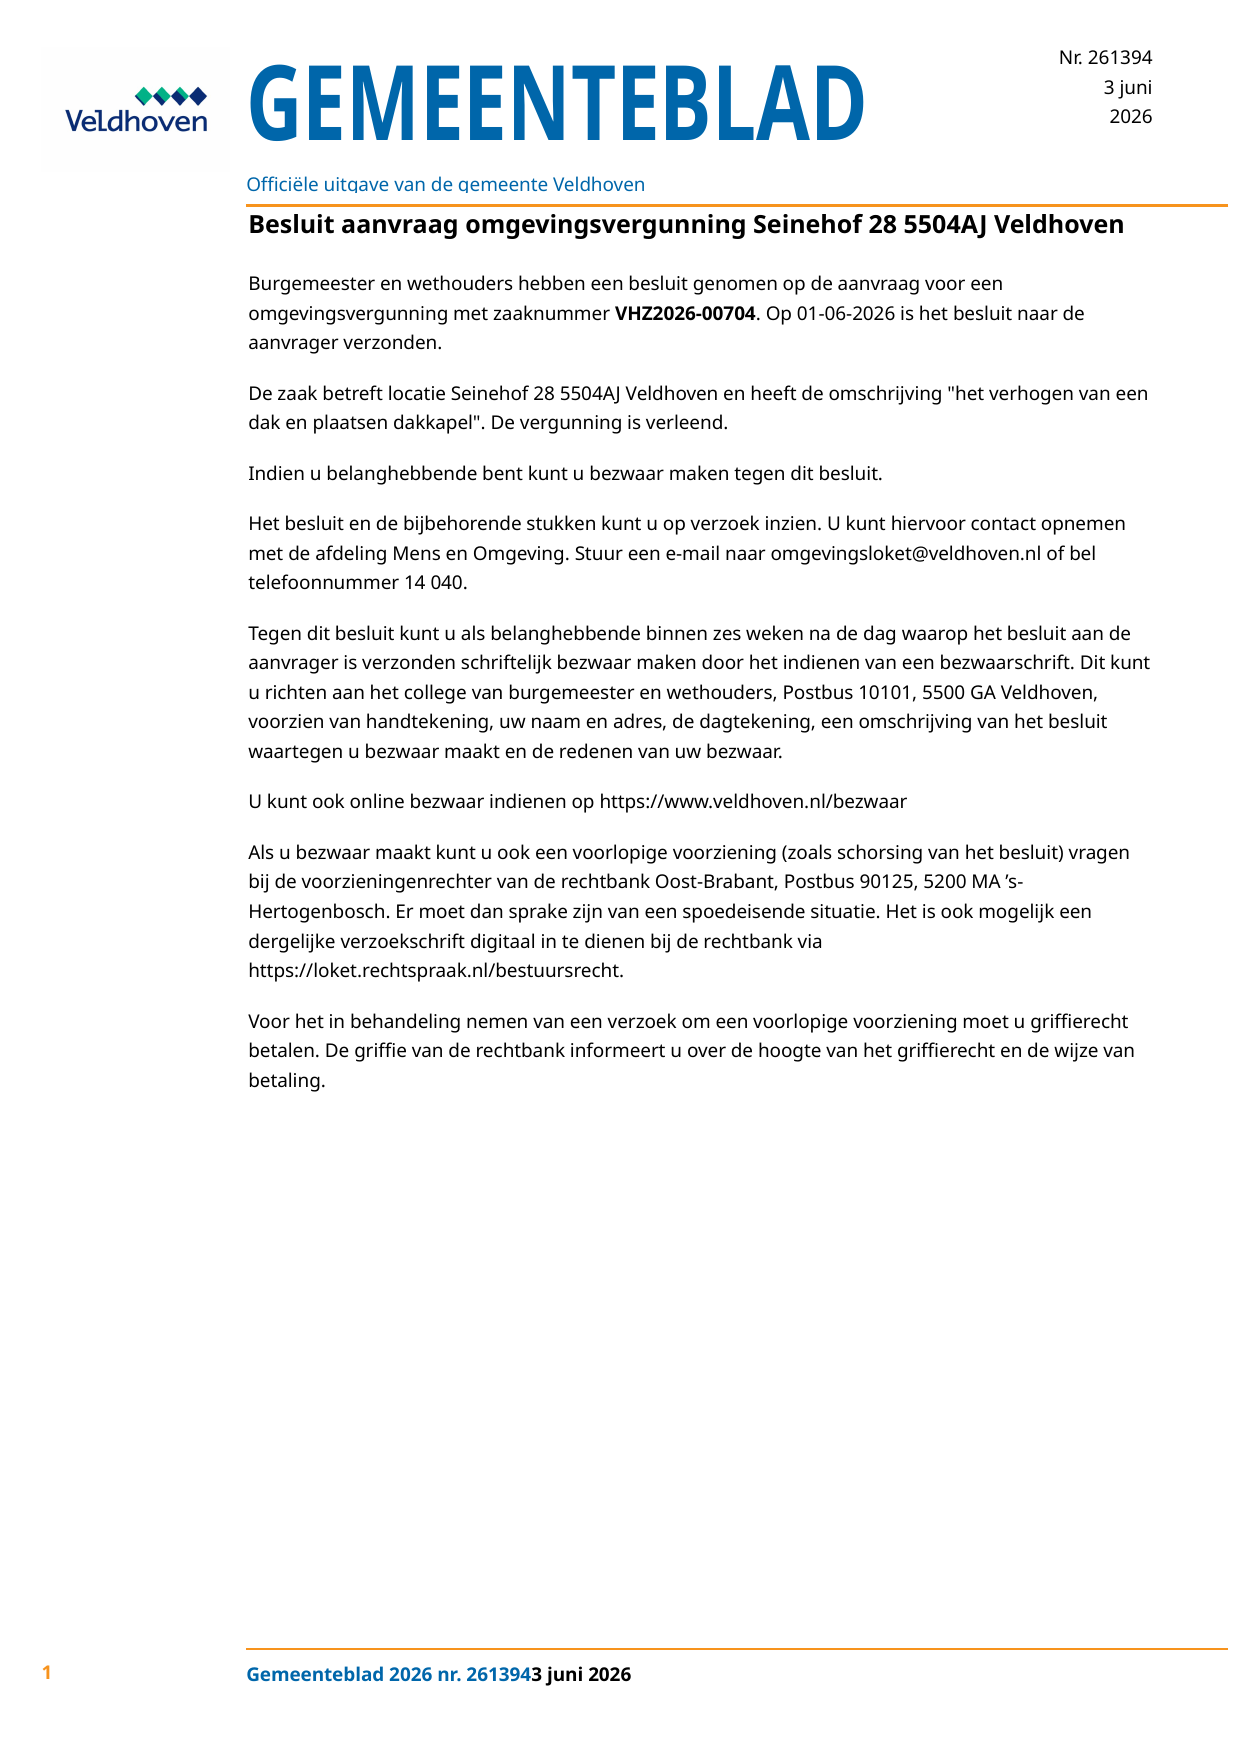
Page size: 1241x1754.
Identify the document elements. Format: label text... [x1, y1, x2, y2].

picture [41, 47, 231, 172]
text Indien u belanghebbende bent kunt u bezwaar maken tegen dit besluit. [248, 460, 1152, 486]
text U kunt ook online bezwaar indienen op https://www.veldhoven.nl/bezwaar [248, 789, 1152, 814]
text Besluit aanvraag omgevingsvergunning Seinehof 28 5504AJ Veldhoven [248, 207, 1152, 241]
text Burgemeester en wethouders hebben een besluit genomen op de aanvraag voor een omgevingsvergunning met zaaknummer VHZ2026-00704. Op 01-06-2026 is het besluit naar de aanvrager verzonden. [248, 270, 1152, 355]
text Voor het in behandeling nemen van een verzoek om een voorlopige voorziening moet u griffierecht betalen. De griffie van de rechtbank informeert u over de hoogte van het griffierecht en de wijze van betaling. [248, 1008, 1152, 1093]
text Het besluit en de bijbehorende stukken kunt u op verzoek inzien. U kunt hiervoor contact opnemen met de afdeling Mens en Omgeving. Stuur een e-mail naar omgevingsloket@veldhoven.nl of bel telefoonnummer 14 040. [248, 510, 1152, 595]
text Tegen dit besluit kunt u als belanghebbende binnen zes weken na de dag waarop het besluit aan de aanvrager is verzonden schriftelijk bezwaar maken door het indienen van een bezwaarschrift. Dit kunt u richten aan het college van burgemeester en wethouders, Postbus 10101, 5500 GA Veldhoven, voorzien van handtekening, uw naam en adres, de dagtekening, een omschrijving van het besluit waartegen u bezwaar maakt en de redenen van uw bezwaar. [248, 620, 1152, 764]
text De zaak betreft locatie Seinehof 28 5504AJ Veldhoven en heeft de omschrijving "het verhogen van een dak en plaatsen dakkapel". De vergunning is verleend. [248, 380, 1152, 435]
text Als u bezwaar maakt kunt u ook een voorlopige voorziening (zoals schorsing van het besluit) vragen bij de voorzieningenrechter van de rechtbank Oost-Brabant, Postbus 90125, 5200 MA ’s-Hertogenbosch. Er moet dan sprake zijn van een spoedeisende situatie. Het is ook mogelijk een dergelijke verzoekschrift digitaal in te dienen bij de rechtbank via https://loket.rechtspraak.nl/bestuursrecht. [248, 839, 1152, 983]
